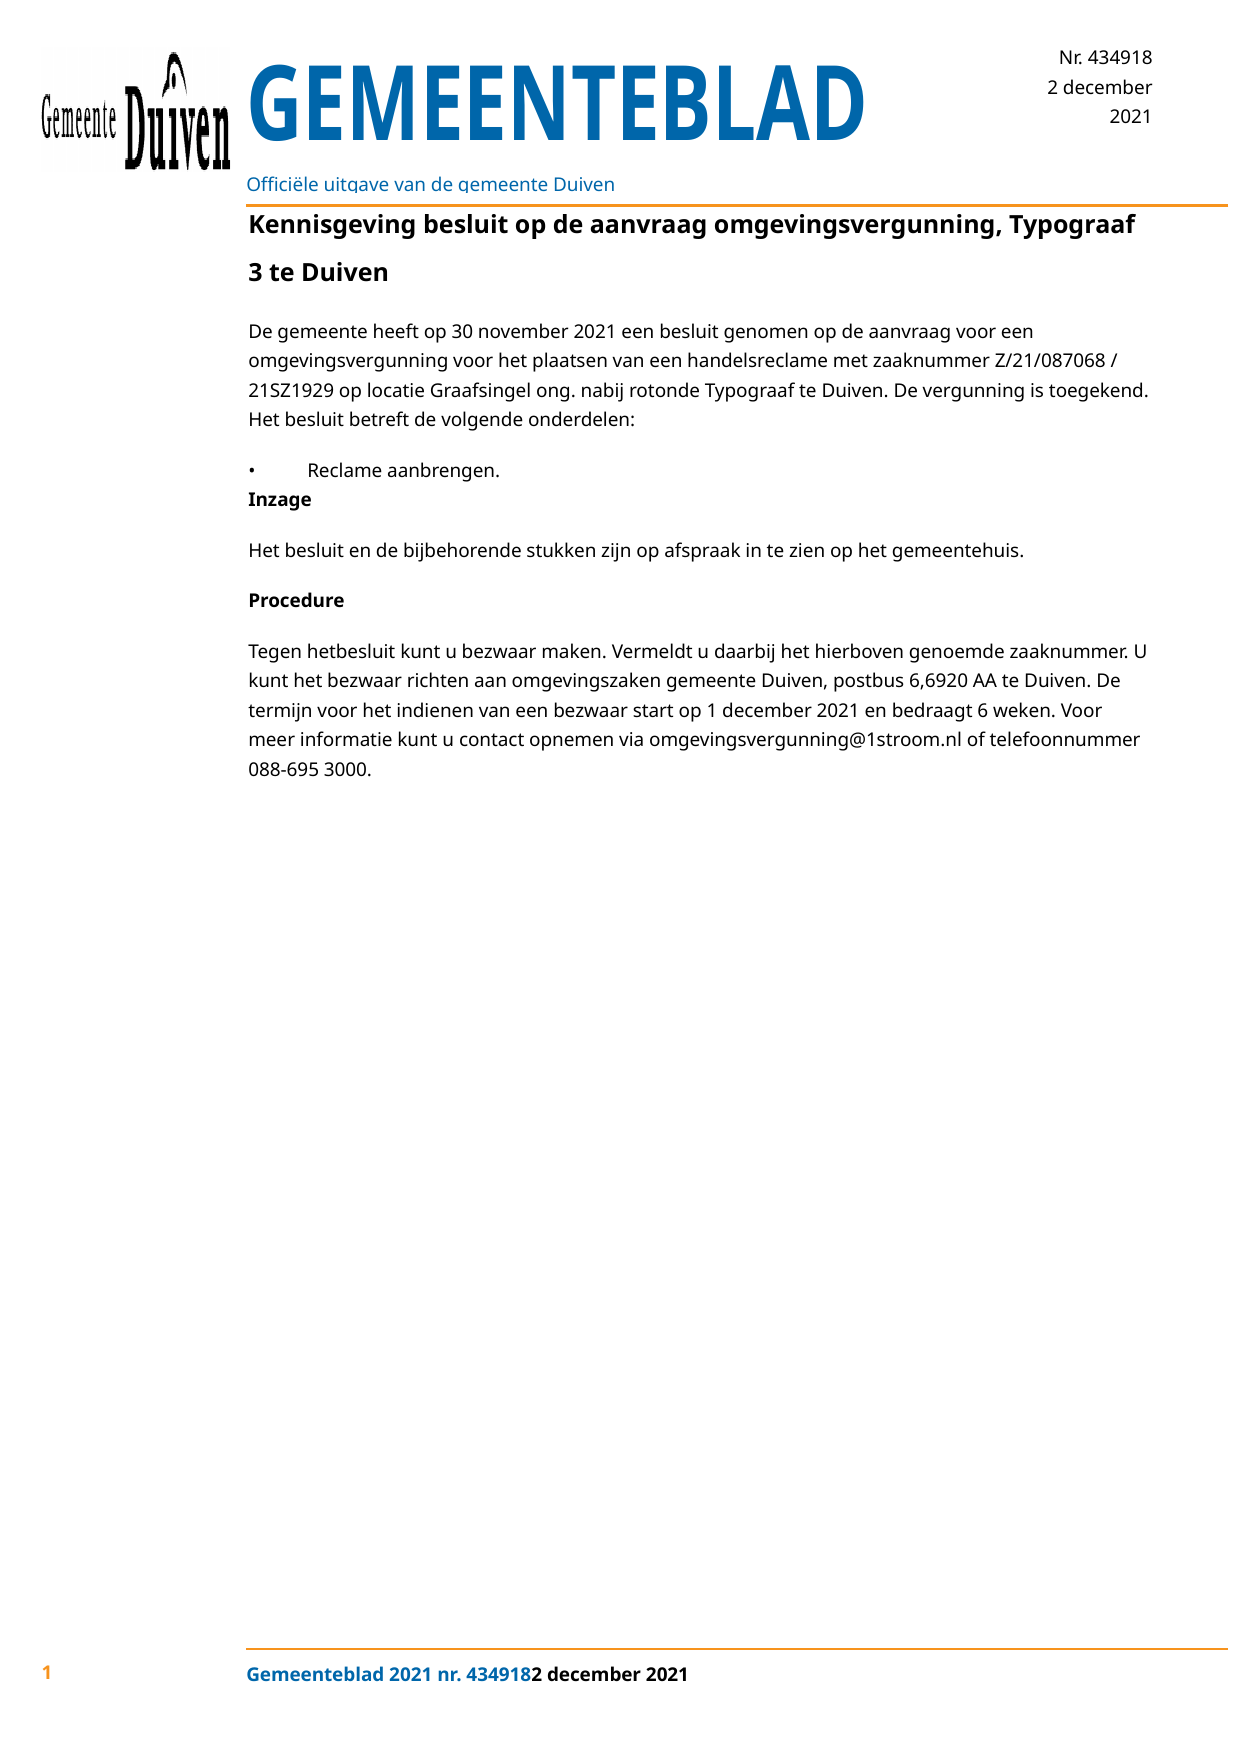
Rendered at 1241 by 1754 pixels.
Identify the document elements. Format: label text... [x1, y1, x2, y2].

text De gemeente heeft op 30 november 2021 een besluit genomen op de aanvraag voor een omgevingsvergunning voor het plaatsen van een handelsreclame met zaaknummer Z/21/087068 / 21SZ1929 op locatie Graafsingel ong. nabij rotonde Typograaf te Duiven. De vergunning is toegekend. Het besluit betreft de volgende onderdelen: [248, 318, 1152, 432]
text Inzage [248, 487, 1152, 512]
picture [41, 47, 231, 172]
text Tegen hetbesluit kunt u bezwaar maken. Vermeldt u daarbij het hierboven genoemde zaaknummer. U kunt het bezwaar richten aan omgevingszaken gemeente Duiven, postbus 6,6920 AA te Duiven. De termijn voor het indienen van een bezwaar start op 1 december 2021 en bedraagt 6 weken. Voor meer informatie kunt u contact opnemen via omgevingsvergunning@1stroom.nl of telefoonnummer 088-695 3000. [248, 638, 1152, 782]
text Procedure [248, 587, 1152, 613]
text Het besluit en de bijbehorende stukken zijn op afspraak in te zien op het gemeentehuis. [248, 537, 1152, 563]
list Reclame aanbrengen. [248, 457, 1152, 483]
text Kennisgeving besluit op de aanvraag omgevingsvergunning, Typograaf 3 te Duiven [248, 207, 1152, 288]
